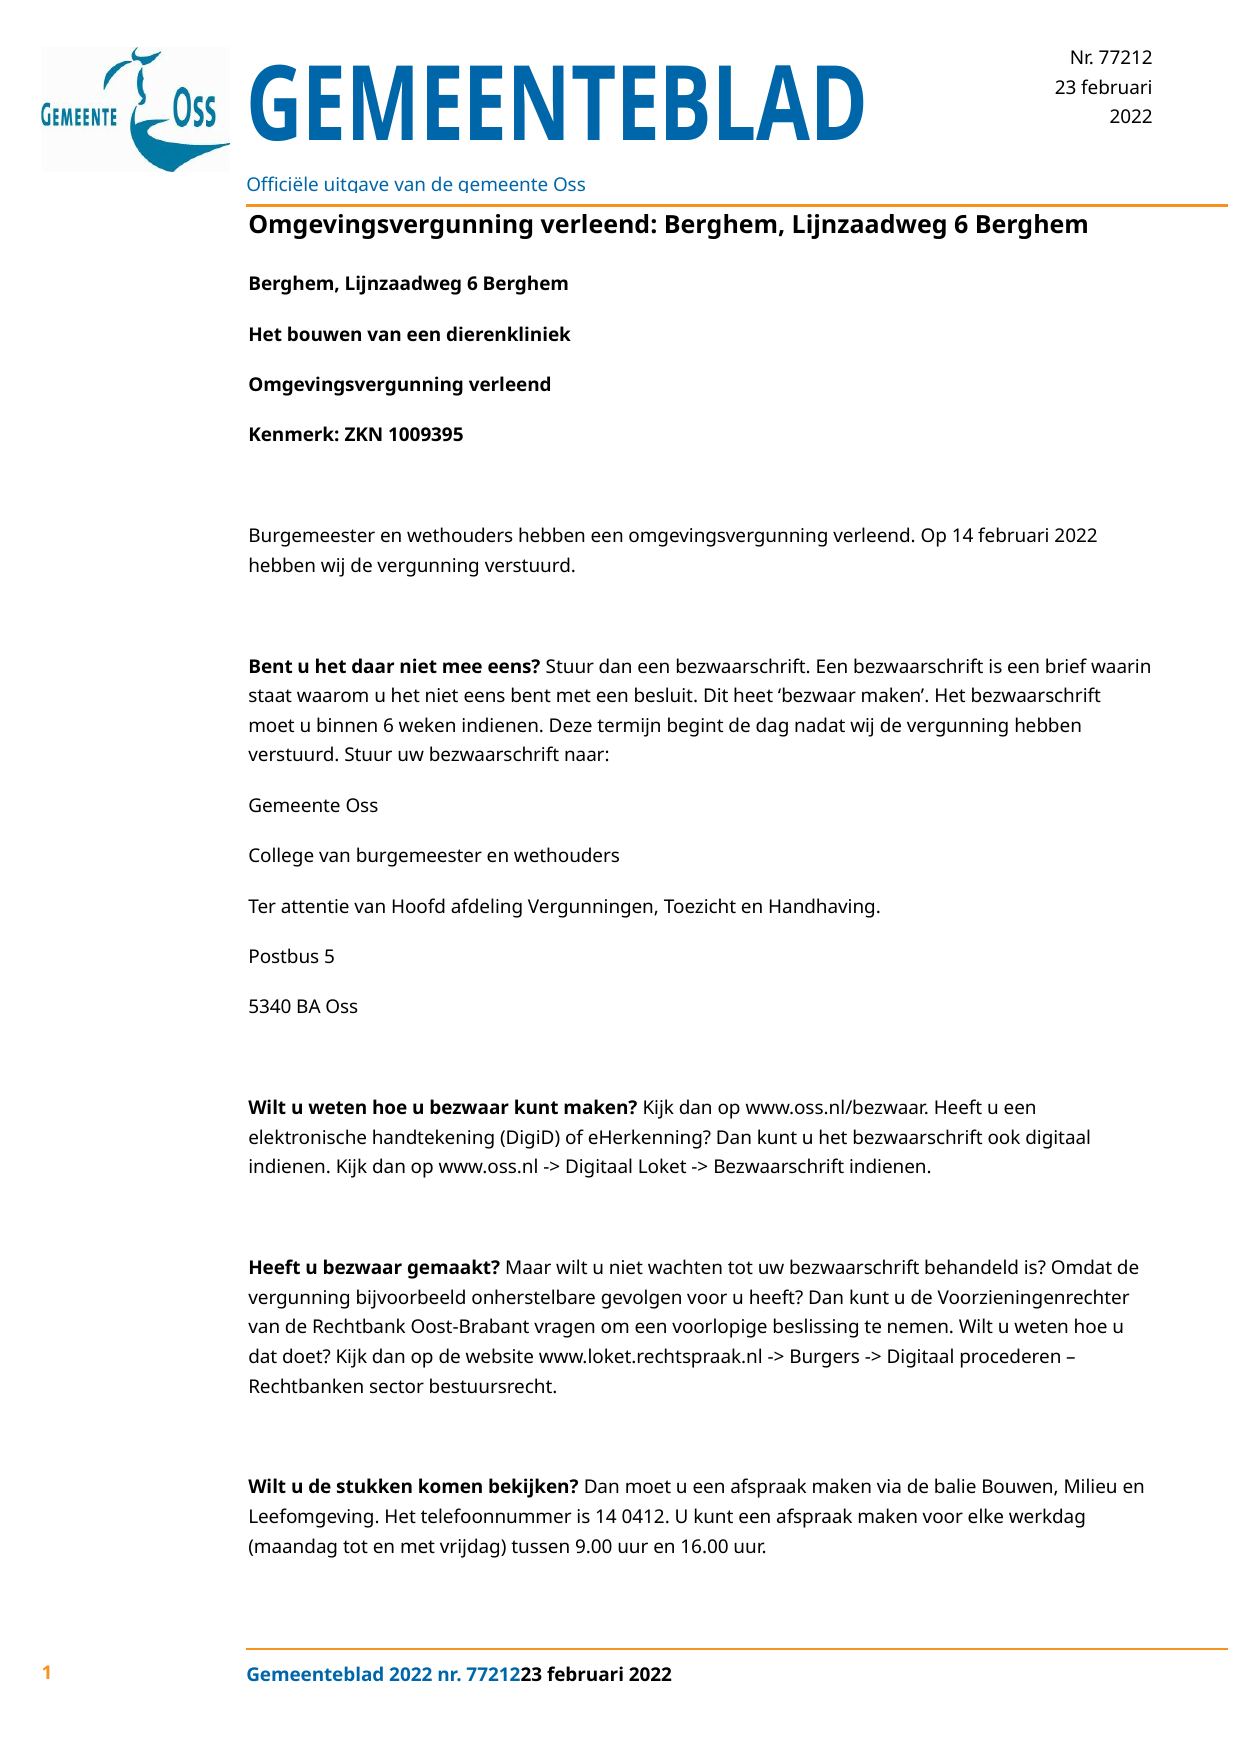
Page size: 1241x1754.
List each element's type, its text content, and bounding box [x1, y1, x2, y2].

text Bent u het daar niet mee eens? Stuur dan een bezwaarschrift. Een bezwaarschrift is een brief waarin staat waarom u het niet eens bent met een besluit. Dit heet ‘bezwaar maken’. Het bezwaarschrift moet u binnen 6 weken indienen. Deze termijn begint de dag nadat wij de vergunning hebben verstuurd. Stuur uw bezwaarschrift naar: [248, 653, 1152, 767]
text Ter attentie van Hoofd afdeling Vergunningen, Toezicht en Handhaving. [248, 893, 1152, 918]
text College van burgemeester en wethouders [248, 842, 1152, 868]
text Omgevingsvergunning verleend: Berghem, Lijnzaadweg 6 Berghem [248, 207, 1152, 241]
text Het bouwen van een dierenkliniek [248, 321, 1152, 346]
text 5340 BA Oss [248, 994, 1152, 1019]
text Gemeente Oss [248, 792, 1152, 818]
text Berghem, Lijnzaadweg 6 Berghem [248, 270, 1152, 296]
picture [41, 47, 231, 172]
text Omgevingsvergunning verleend [248, 371, 1152, 397]
text Postbus 5 [248, 943, 1152, 969]
text Heeft u bezwaar gemaakt? Maar wilt u niet wachten tot uw bezwaarschrift behandeld is? Omdat de vergunning bijvoorbeeld onherstelbare gevolgen voor u heeft? Dan kunt u de Voorzieningenrechter van de Rechtbank Oost-Brabant vragen om een voorlopige beslissing te nemen. Wilt u weten hoe u dat doet? Kijk dan op de website www.loket.rechtspraak.nl -> Burgers -> Digitaal procederen – Rechtbanken sector bestuursrecht. [248, 1254, 1152, 1398]
text Wilt u de stukken komen bekijken? Dan moet u een afspraak maken via de balie Bouwen, Milieu en Leefomgeving. Het telefoonnummer is 14 0412. U kunt een afspraak maken voor elke werkdag (maandag tot en met vrijdag) tussen 9.00 uur en 16.00 uur. [248, 1474, 1152, 1558]
text Kenmerk: ZKN 1009395 [248, 422, 1152, 447]
text Wilt u weten hoe u bezwaar kunt maken? Kijk dan op www.oss.nl/bezwaar. Heeft u een elektronische handtekening (DigiD) of eHerkenning? Dan kunt u het bezwaarschrift ook digitaal indienen. Kijk dan op www.oss.nl -> Digitaal Loket -> Bezwaarschrift indienen. [248, 1094, 1152, 1179]
text Burgemeester en wethouders hebben een omgevingsvergunning verleend. Op 14 februari 2022 hebben wij de vergunning verstuurd. [248, 522, 1152, 578]
